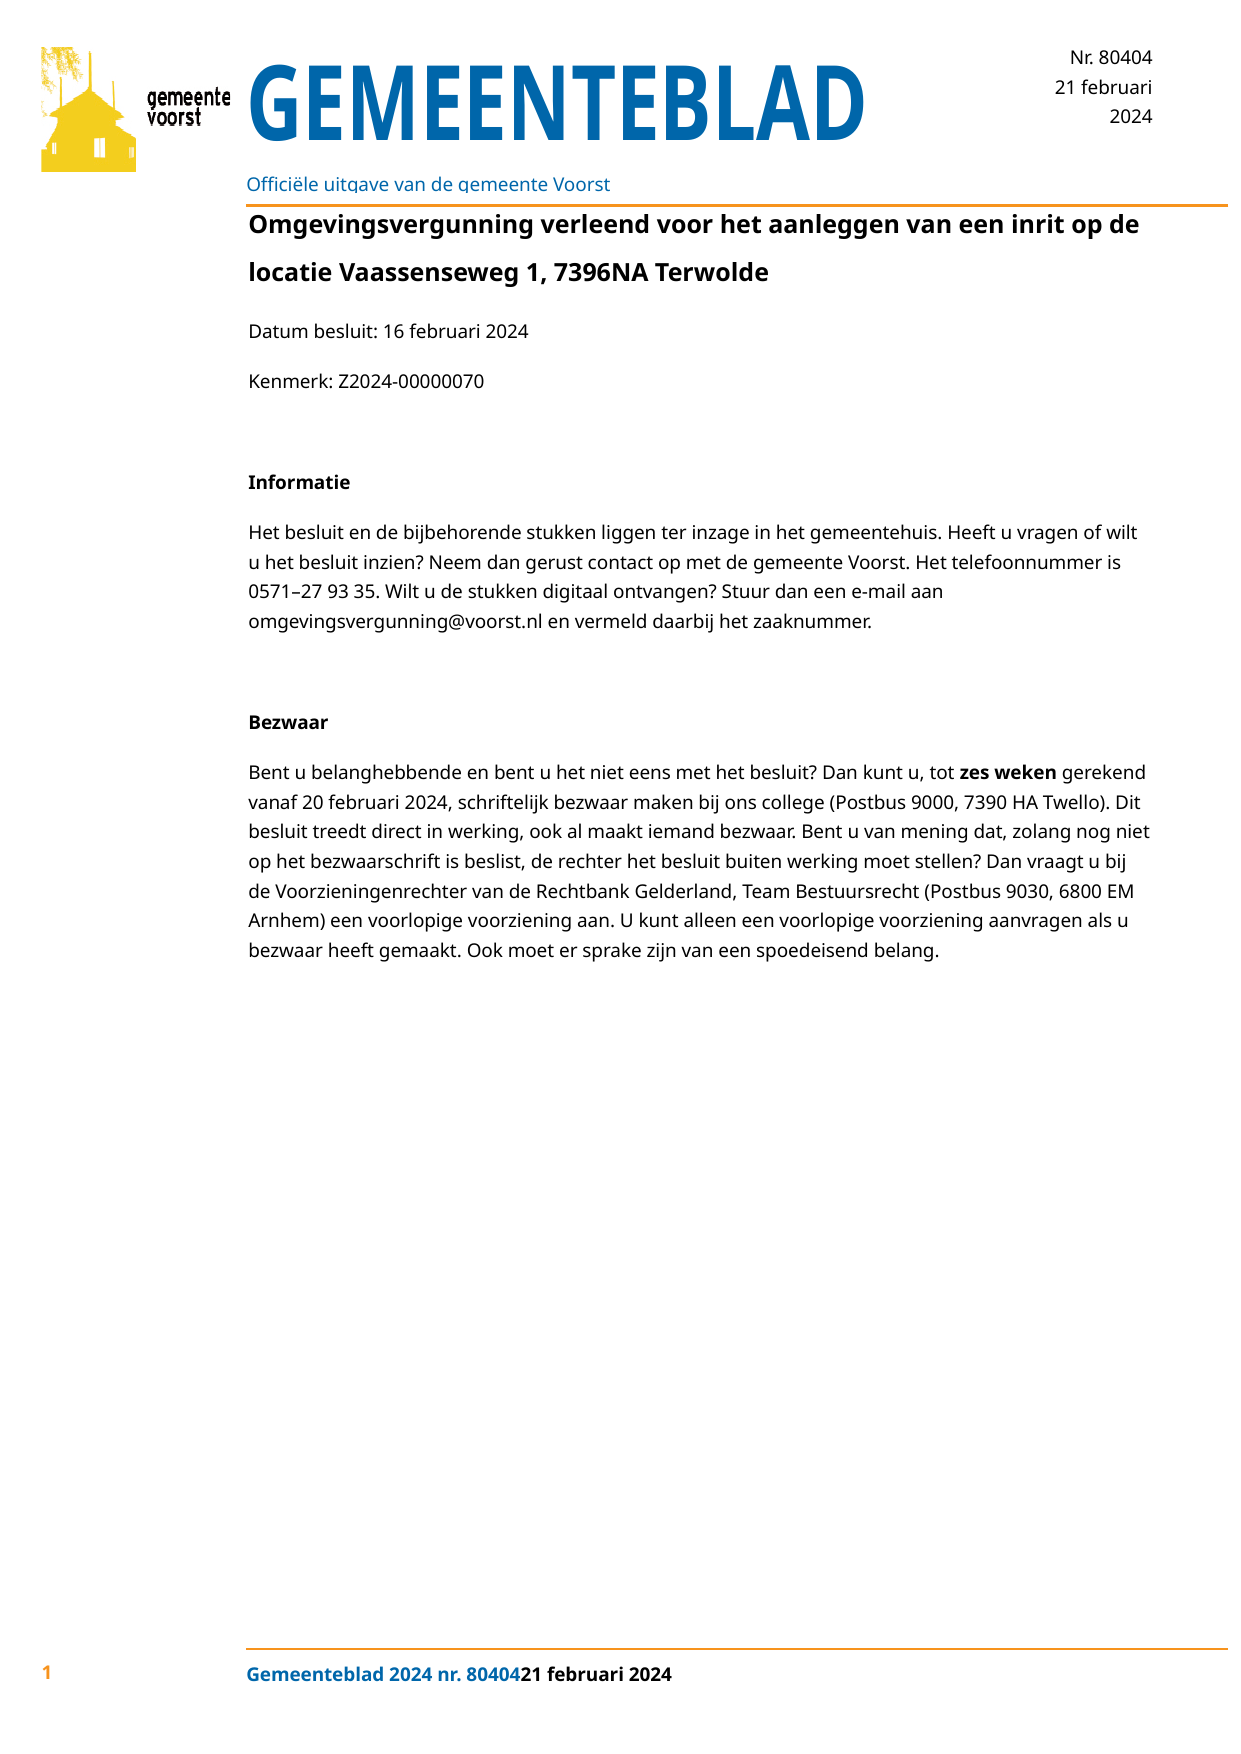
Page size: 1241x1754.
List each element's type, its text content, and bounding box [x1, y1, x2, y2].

text Bent u belanghebbende en bent u het niet eens met het besluit? Dan kunt u, tot zes weken gerekend vanaf 20 februari 2024, schriftelijk bezwaar maken bij ons college (Postbus 9000, 7390 HA Twello). Dit besluit treedt direct in werking, ook al maakt iemand bezwaar. Bent u van mening dat, zolang nog niet op het bezwaarschrift is beslist, de rechter het besluit buiten werking moet stellen? Dan vraagt u bij de Voorzieningenrechter van de Rechtbank Gelderland, Team Bestuursrecht (Postbus 9030, 6800 EM Arnhem) een voorlopige voorziening aan. U kunt alleen een voorlopige voorziening aanvragen als u bezwaar heeft gemaakt. Ook moet er sprake zijn van een spoedeisend belang. [248, 759, 1152, 963]
picture [41, 47, 231, 172]
text Datum besluit: 16 februari 2024 [248, 318, 1152, 344]
text Informatie [248, 469, 1152, 495]
text Kenmerk: Z2024-00000070 [248, 368, 1152, 394]
text Omgevingsvergunning verleend voor het aanleggen van een inrit op de locatie Vaassenseweg 1, 7396NA Terwolde [248, 207, 1152, 288]
text Het besluit en de bijbehorende stukken liggen ter inzage in het gemeentehuis. Heeft u vragen of wilt u het besluit inzien? Neem dan gerust contact op met de gemeente Voorst. Het telefoonnummer is 0571–27 93 35. Wilt u de stukken digitaal ontvangen? Stuur dan een e-mail aan omgevingsvergunning@voorst.nl en vermeld daarbij het zaaknummer. [248, 519, 1152, 634]
text Bezwaar [248, 709, 1152, 735]
